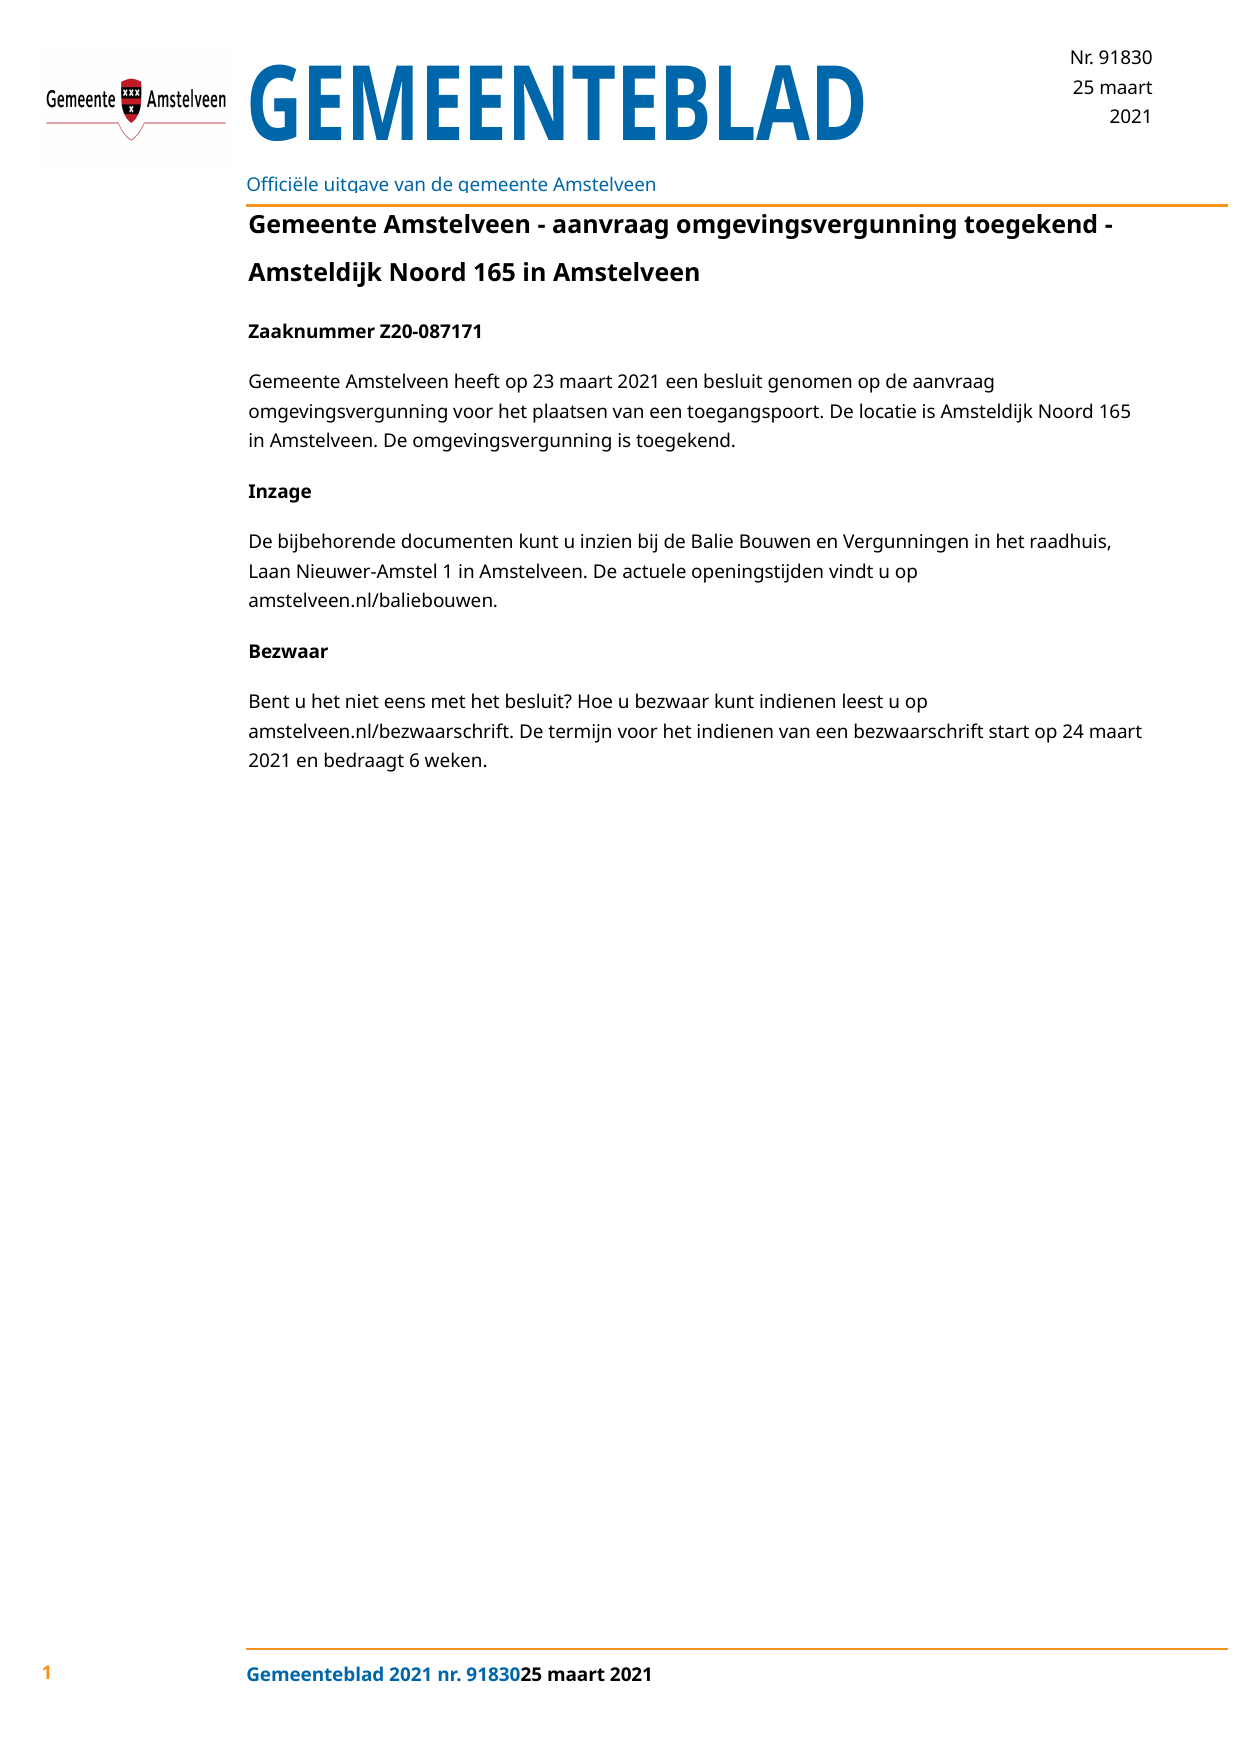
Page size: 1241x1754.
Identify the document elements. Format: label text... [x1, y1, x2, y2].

text De bijbehorende documenten kunt u inzien bij de Balie Bouwen en Vergunningen in het raadhuis, Laan Nieuwer-Amstel 1 in Amstelveen. De actuele openingstijden vindt u op amstelveen.nl/baliebouwen. [248, 528, 1152, 613]
text Gemeente Amstelveen - aanvraag omgevingsvergunning toegekend - Amsteldijk Noord 165 in Amstelveen [248, 207, 1152, 288]
text Zaaknummer Z20-087171 [248, 318, 1152, 344]
picture [41, 47, 231, 172]
text Gemeente Amstelveen heeft op 23 maart 2021 een besluit genomen op de aanvraag omgevingsvergunning voor het plaatsen van een toegangspoort. De locatie is Amsteldijk Noord 165 in Amstelveen. De omgevingsvergunning is toegekend. [248, 368, 1152, 453]
text Inzage [248, 478, 1152, 504]
text Bent u het niet eens met het besluit? Hoe u bezwaar kunt indienen leest u op amstelveen.nl/bezwaarschrift. De termijn voor het indienen van een bezwaarschrift start op 24 maart 2021 en bedraagt 6 weken. [248, 688, 1152, 773]
text Bezwaar [248, 638, 1152, 664]
